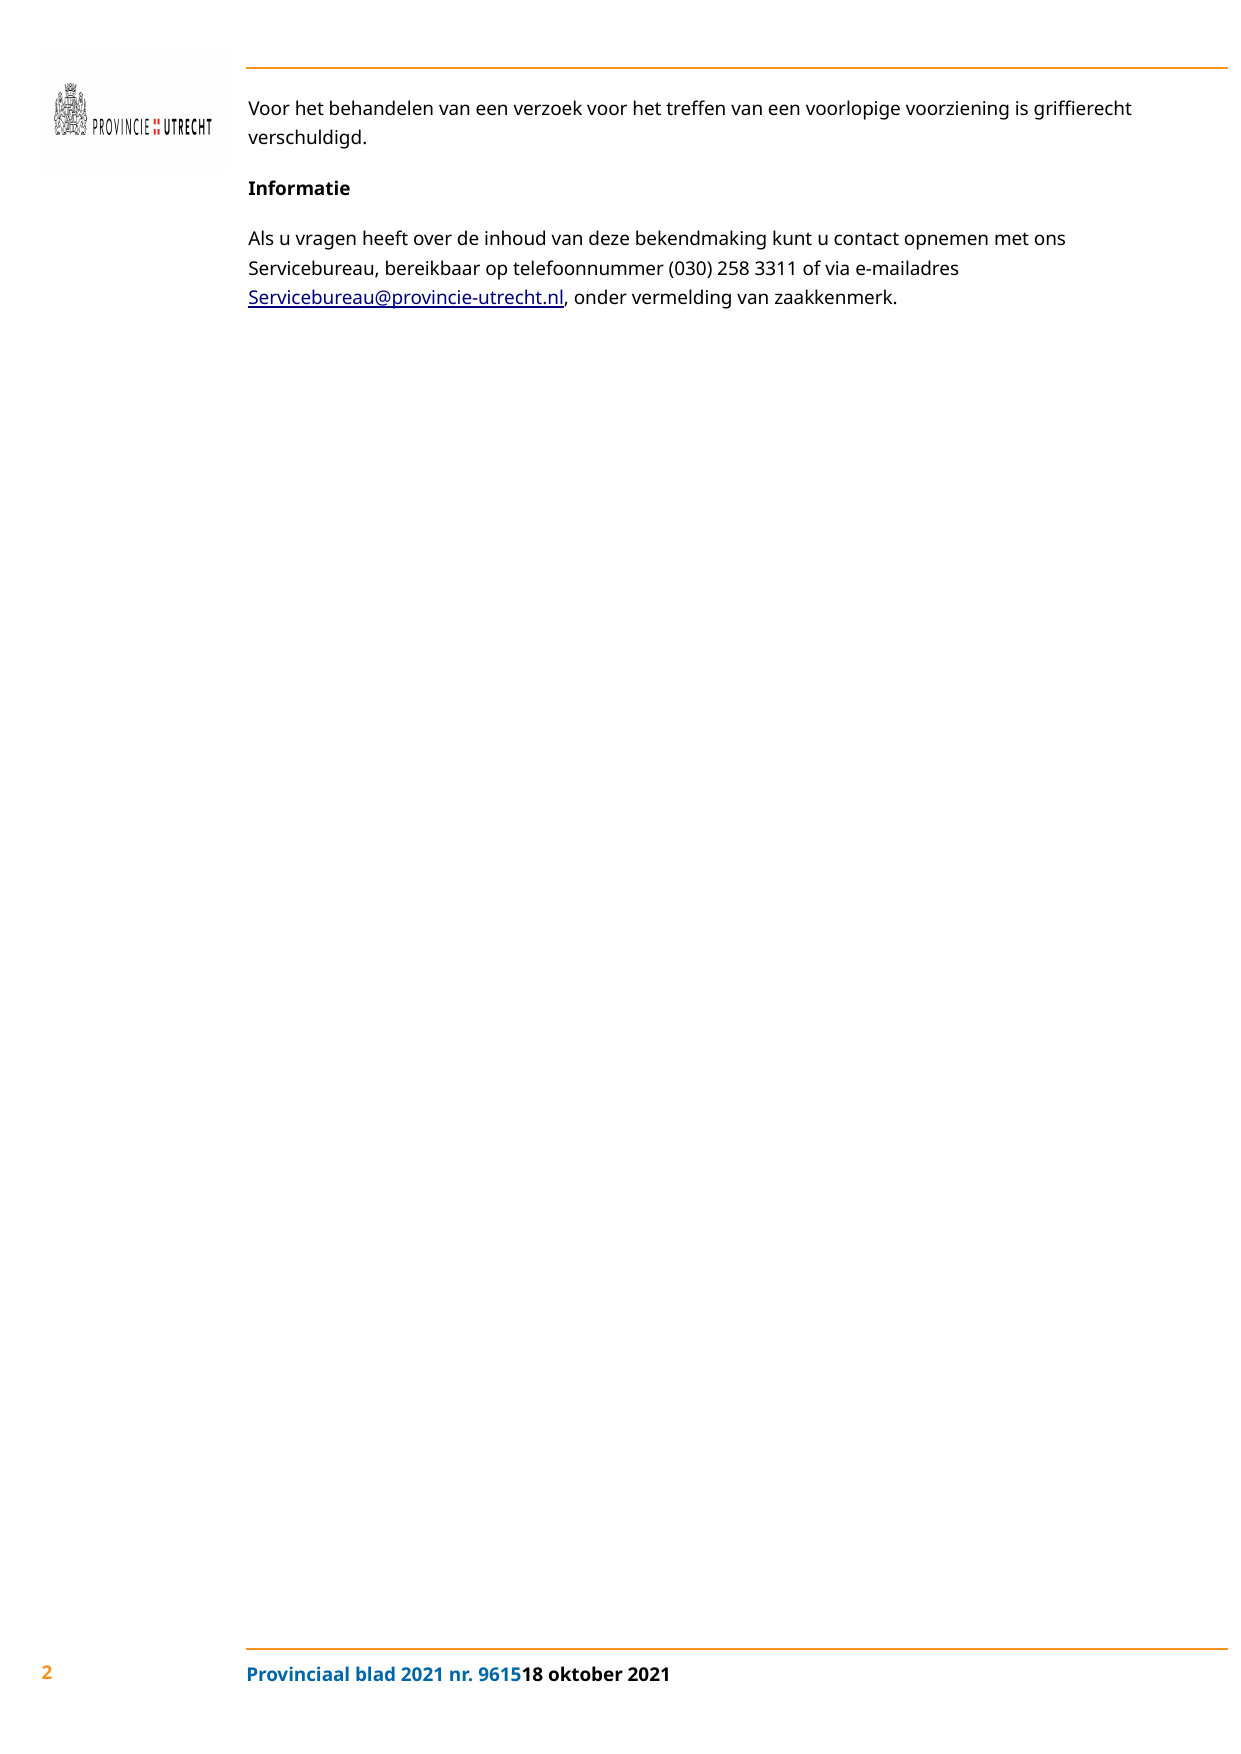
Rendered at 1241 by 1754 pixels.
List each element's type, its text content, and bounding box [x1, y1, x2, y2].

text Voor het behandelen van een verzoek voor het treffen van een voorlopige voorziening is griffierecht verschuldigd. [248, 95, 1152, 150]
text Informatie [248, 175, 1152, 201]
picture [41, 47, 231, 172]
text Als u vragen heeft over de inhoud van deze bekendmaking kunt u contact opnemen met ons Servicebureau, bereikbaar op telefoonnummer (030) 258 3311 of via e-mailadres Servicebureau@provincie-utrecht.nl, onder vermelding van zaakkenmerk. [248, 225, 1152, 310]
